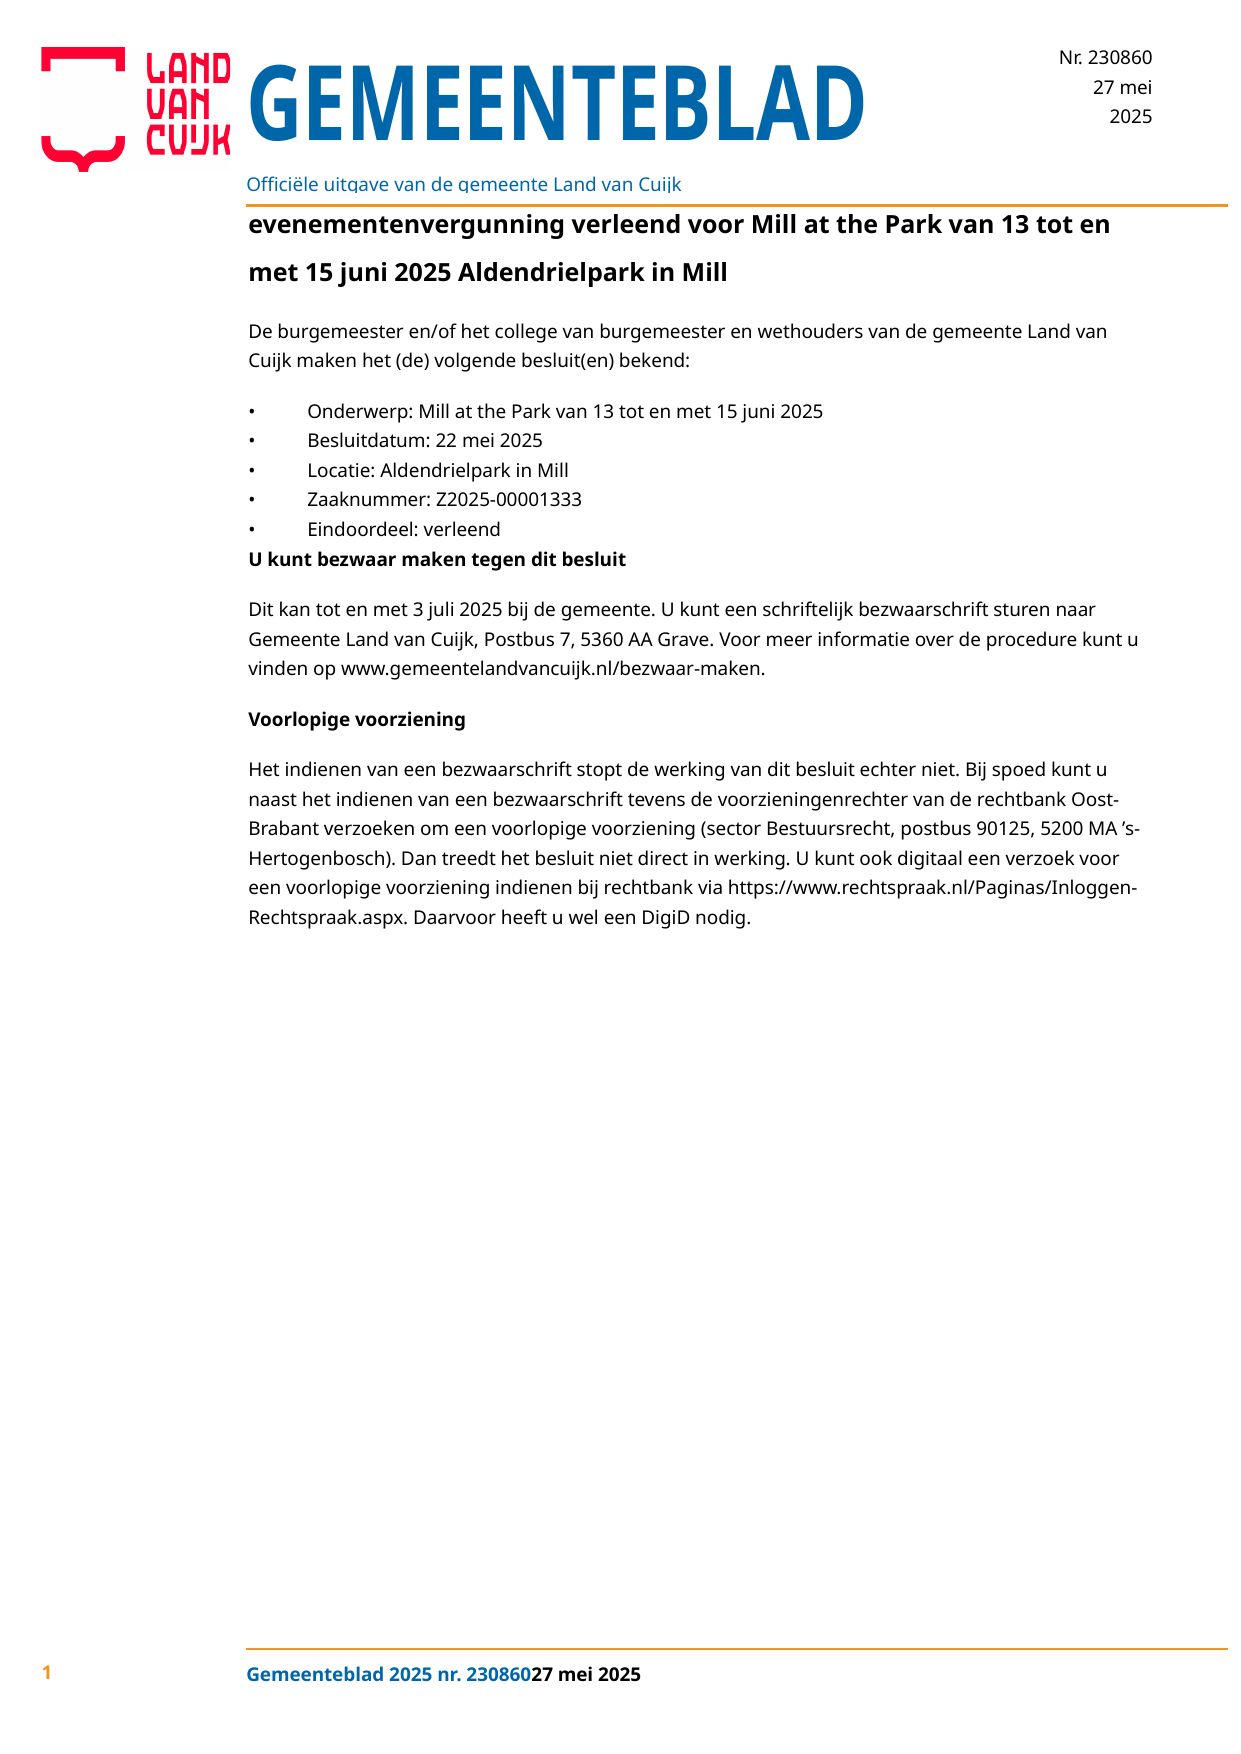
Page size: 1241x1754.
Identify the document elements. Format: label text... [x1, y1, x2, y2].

text U kunt bezwaar maken tegen dit besluit [248, 546, 1152, 572]
list Besluitdatum: 22 mei 2025 [248, 427, 1152, 453]
text evenementenvergunning verleend voor Mill at the Park van 13 tot en met 15 juni 2025 Aldendrielpark in Mill [248, 207, 1152, 288]
text Dit kan tot en met 3 juli 2025 bij de gemeente. U kunt een schriftelijk bezwaarschrift sturen naar Gemeente Land van Cuijk, Postbus 7, 5360 AA Grave. Voor meer informatie over de procedure kunt u vinden op www.gemeentelandvancuijk.nl/bezwaar-maken. [248, 596, 1152, 681]
text De burgemeester en/of het college van burgemeester en wethouders van de gemeente Land van Cuijk maken het (de) volgende besluit(en) bekend: [248, 318, 1152, 373]
text Het indienen van een bezwaarschrift stopt de werking van dit besluit echter niet. Bij spoed kunt u naast het indienen van een bezwaarschrift tevens de voorzieningenrechter van de rechtbank Oost-Brabant verzoeken om een voorlopige voorziening (sector Bestuursrecht, postbus 90125, 5200 MA ’s-Hertogenbosch). Dan treedt het besluit niet direct in werking. U kunt ook digitaal een verzoek voor een voorlopige voorziening indienen bij rechtbank via https://www.rechtspraak.nl/Paginas/Inloggen-Rechtspraak.aspx. Daarvoor heeft u wel een DigiD nodig. [248, 756, 1152, 930]
list Onderwerp: Mill at the Park van 13 tot en met 15 juni 2025 [248, 398, 1152, 424]
picture [41, 47, 231, 172]
list Eindoordeel: verleend [248, 516, 1152, 542]
text Voorlopige voorziening [248, 706, 1152, 732]
list Locatie: Aldendrielpark in Mill [248, 457, 1152, 483]
list Zaaknummer: Z2025-00001333 [248, 487, 1152, 512]
